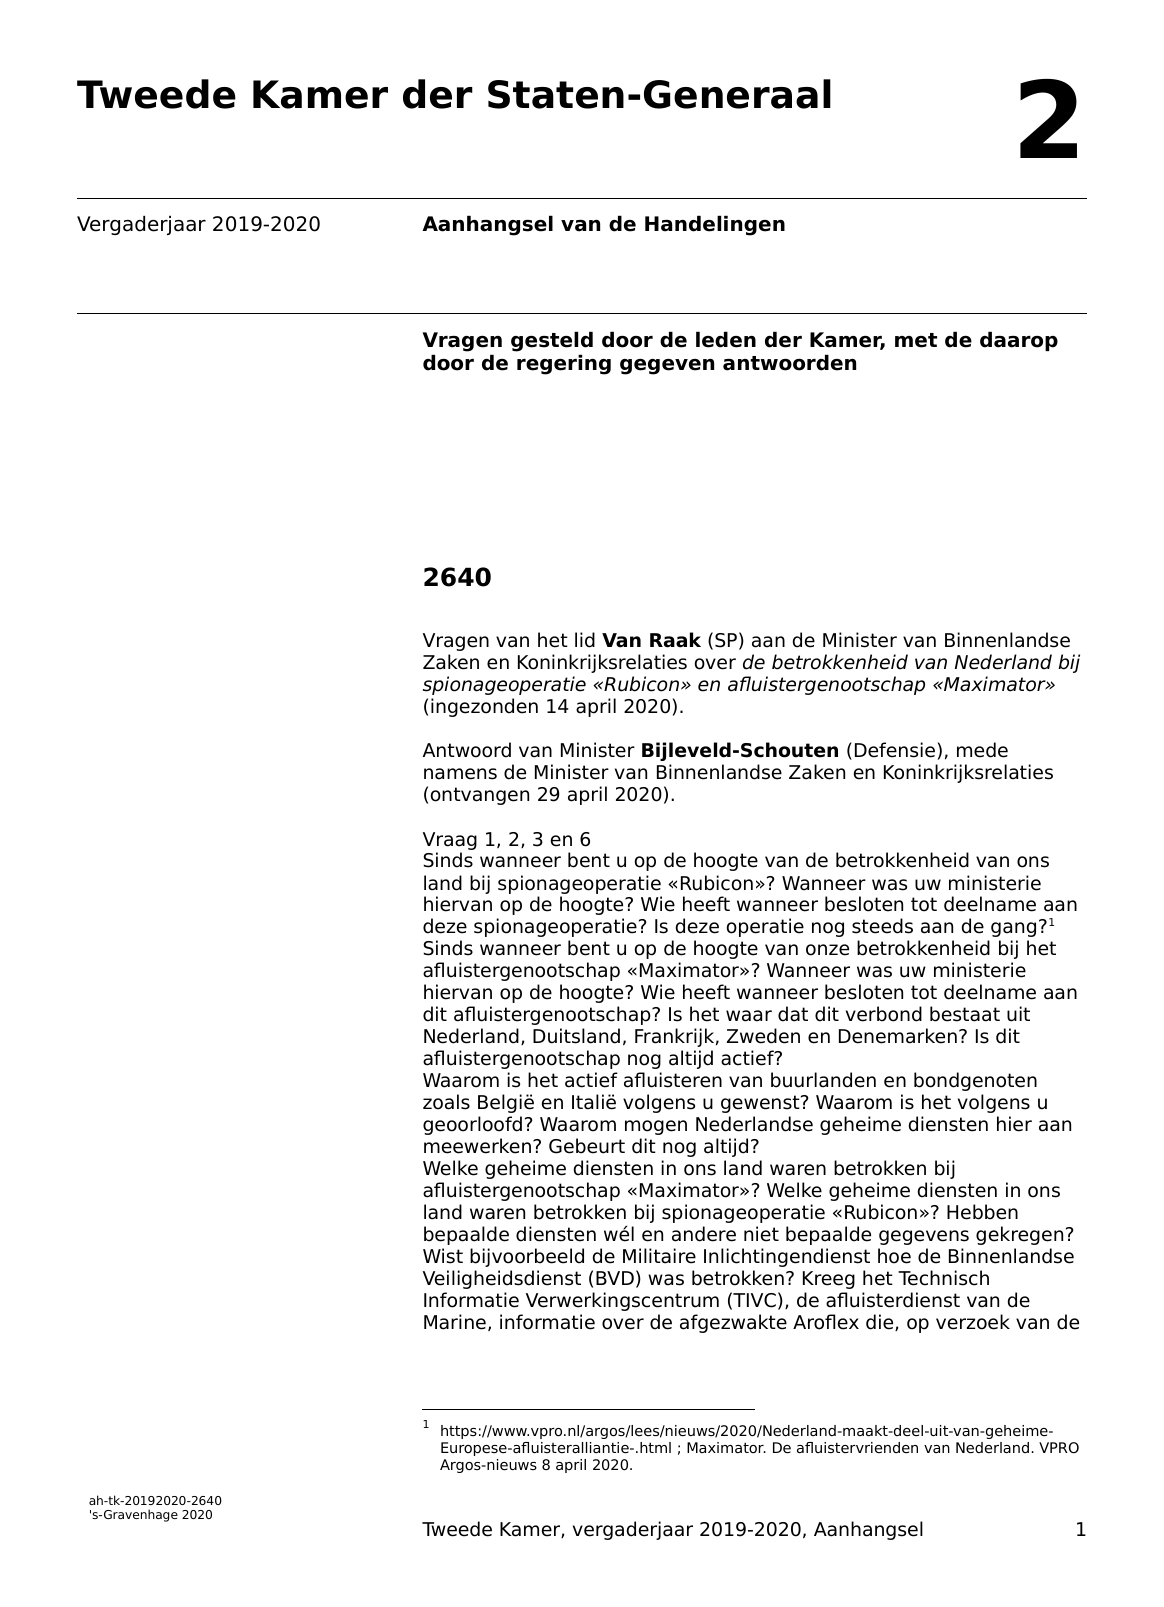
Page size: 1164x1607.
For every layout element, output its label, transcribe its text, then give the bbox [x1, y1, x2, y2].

text Welke geheime diensten in ons land waren betrokken bij afluistergenootschap «Maximator»? Welke geheime diensten in ons land waren betrokken bij spionageoperatie «Rubicon»? Hebben bepaalde diensten wél en andere niet bepaalde gegevens gekregen? Wist bijvoorbeeld de Militaire Inlichtingendienst hoe de Binnenlandse Veiligheidsdienst (BVD) was betrokken? Kreeg het Technisch Informatie Verwerkingscentrum (TIVC), de afluisterdienst van de Marine, informatie over de afgezwakte Aroflex die, op verzoek van de [422, 1158, 1087, 1334]
text Sinds wanneer bent u op de hoogte van de betrokkenheid van ons land bij spionageoperatie «Rubicon»? Wanneer was uw ministerie hiervan op de hoogte? Wie heeft wanneer besloten tot deelname aan deze spionageoperatie? Is deze operatie nog steeds aan de gang? [422, 850, 1087, 938]
table_cell Vergaderjaar 2019-2020 [77, 199, 422, 313]
text ah-tk-20192020-2640 [88, 1494, 323, 1508]
table_cell [77, 314, 422, 375]
text Vragen van het lid Van Raak (SP) aan de Minister van Binnenlandse Zaken en Koninkrijksrelaties over de betrokkenheid van Nederland bij spionageoperatie «Rubicon» en afluistergenootschap «Maximator» (ingezonden 14 april 2020). [422, 630, 1087, 718]
table_header 2 [886, 59, 1087, 198]
text Antwoord van Minister Bijleveld-Schouten (Defensie), mede namens de Minister van Binnenlandse Zaken en Koninkrijksrelaties (ontvangen 29 april 2020). [422, 740, 1087, 806]
text Vraag 1, 2, 3 en 6 [422, 828, 1087, 850]
table_header Tweede Kamer der Staten-Generaal [77, 59, 886, 198]
text 's-Gravenhage 2020 [88, 1508, 323, 1522]
table_cell Aanhangsel van de Handelingen [422, 199, 1087, 313]
text Waarom is het actief afluisteren van buurlanden en bondgenoten zoals België en Italië volgens u gewenst? Waarom is het volgens u geoorloofd? Waarom mogen Nederlandse geheime diensten hier aan meewerken? Gebeurt dit nog altijd? [422, 1070, 1087, 1158]
text https://www.vpro.nl/argos/lees/nieuws/2020/Nederland-maakt-deel-uit-van-geheime-Europese-afluisteralliantie-.html ; Maximator. De afluistervrienden van Nederland. VPRO Argos-nieuws 8 april 2020. [422, 1418, 1087, 1474]
table_cell Vragen gesteld door de leden der Kamer, met de daarop door de regering gegeven antwoorden [422, 314, 1087, 375]
text 2640 [422, 563, 1087, 592]
text Sinds wanneer bent u op de hoogte van onze betrokkenheid bij het afluistergenootschap «Maximator»? Wanneer was uw ministerie hiervan op de hoogte? Wie heeft wanneer besloten tot deelname aan dit afluistergenootschap? Is het waar dat dit verbond bestaat uit Nederland, Duitsland, Frankrijk, Zweden en Denemarken? Is dit afluistergenootschap nog altijd actief? [422, 938, 1087, 1070]
